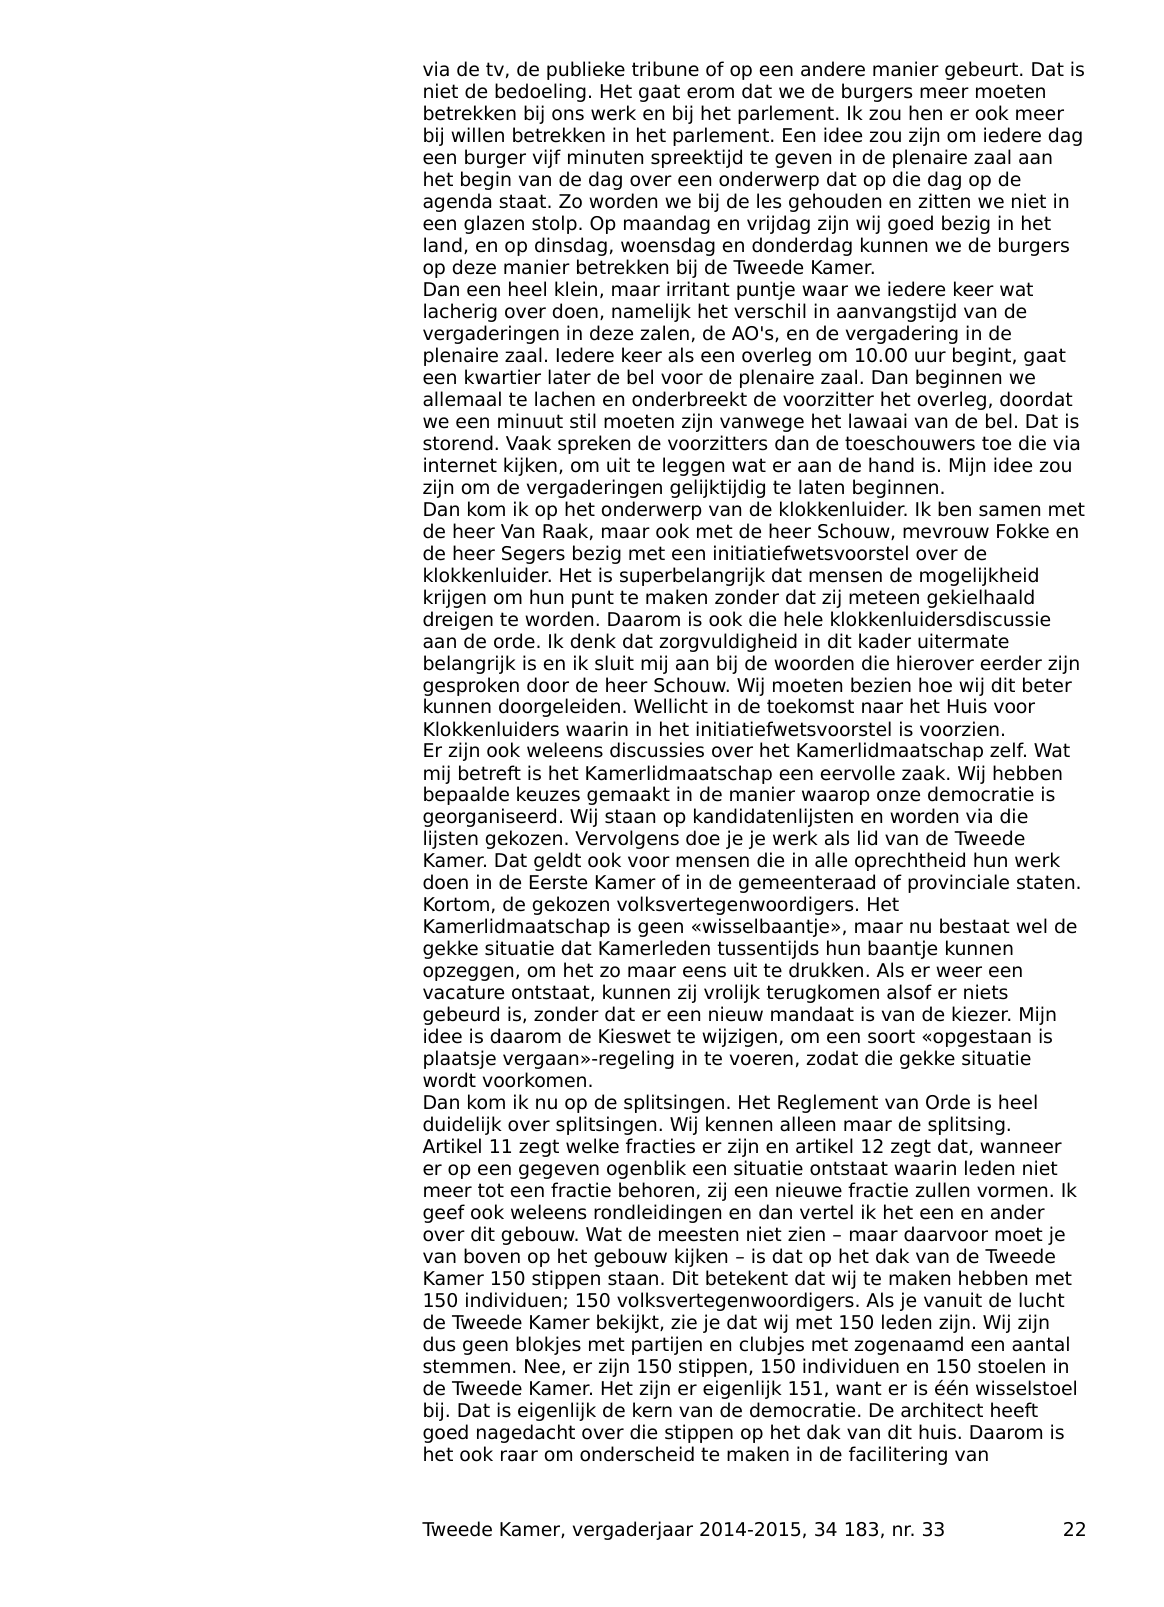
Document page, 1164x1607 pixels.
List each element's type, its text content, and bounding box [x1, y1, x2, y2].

text via de tv, de publieke tribune of op een andere manier gebeurt. Dat is niet de bedoeling. Het gaat erom dat we de burgers meer moeten betrekken bij ons werk en bij het parlement. Ik zou hen er ook meer bij willen betrekken in het parlement. Een idee zou zijn om iedere dag een burger vijf minuten spreektijd te geven in de plenaire zaal aan het begin van de dag over een onderwerp dat op die dag op de agenda staat. Zo worden we bij de les gehouden en zitten we niet in een glazen stolp. Op maandag en vrijdag zijn wij goed bezig in het land, en op dinsdag, woensdag en donderdag kunnen we de burgers op deze manier betrekken bij de Tweede Kamer. [422, 59, 1087, 279]
text Dan een heel klein, maar irritant puntje waar we iedere keer wat lacherig over doen, namelijk het verschil in aanvangstijd van de vergaderingen in deze zalen, de AO's, en de vergadering in de plenaire zaal. Iedere keer als een overleg om 10.00 uur begint, gaat een kwartier later de bel voor de plenaire zaal. Dan beginnen we allemaal te lachen en onderbreekt de voorzitter het overleg, doordat we een minuut stil moeten zijn vanwege het lawaai van de bel. Dat is storend. Vaak spreken de voorzitters dan de toeschouwers toe die via internet kijken, om uit te leggen wat er aan de hand is. Mijn idee zou zijn om de vergaderingen gelijktijdig te laten beginnen. [422, 279, 1087, 499]
text Dan kom ik op het onderwerp van de klokkenluider. Ik ben samen met de heer Van Raak, maar ook met de heer Schouw, mevrouw Fokke en de heer Segers bezig met een initiatiefwetsvoorstel over de klokkenluider. Het is superbelangrijk dat mensen de mogelijkheid krijgen om hun punt te maken zonder dat zij meteen gekielhaald dreigen te worden. Daarom is ook die hele klokkenluidersdiscussie aan de orde. Ik denk dat zorgvuldigheid in dit kader uitermate belangrijk is en ik sluit mij aan bij de woorden die hierover eerder zijn gesproken door de heer Schouw. Wij moeten bezien hoe wij dit beter kunnen doorgeleiden. Wellicht in de toekomst naar het Huis voor Klokkenluiders waarin in het initiatiefwetsvoorstel is voorzien. [422, 499, 1087, 740]
text Dan kom ik nu op de splitsingen. Het Reglement van Orde is heel duidelijk over splitsingen. Wij kennen alleen maar de splitsing. Artikel 11 zegt welke fracties er zijn en artikel 12 zegt dat, wanneer er op een gegeven ogenblik een situatie ontstaat waarin leden niet meer tot een fractie behoren, zij een nieuwe fractie zullen vormen. Ik geef ook weleens rondleidingen en dan vertel ik het een en ander over dit gebouw. Wat de meesten niet zien – maar daarvoor moet je van boven op het gebouw kijken – is dat op het dak van de Tweede Kamer 150 stippen staan. Dit betekent dat wij te maken hebben met 150 individuen; 150 volksvertegenwoordigers. Als je vanuit de lucht de Tweede Kamer bekijkt, zie je dat wij met 150 leden zijn. Wij zijn dus geen blokjes met partijen en clubjes met zogenaamd een aantal stemmen. Nee, er zijn 150 stippen, 150 individuen en 150 stoelen in de Tweede Kamer. Het zijn er eigenlijk 151, want er is één wisselstoel bij. Dat is eigenlijk de kern van de democratie. De architect heeft goed nagedacht over die stippen op het dak van dit huis. Daarom is het ook raar om onderscheid te maken in de facilitering van [422, 1092, 1087, 1466]
text Er zijn ook weleens discussies over het Kamerlidmaatschap zelf. Wat mij betreft is het Kamerlidmaatschap een eervolle zaak. Wij hebben bepaalde keuzes gemaakt in de manier waarop onze democratie is georganiseerd. Wij staan op kandidatenlijsten en worden via die lijsten gekozen. Vervolgens doe je je werk als lid van de Tweede Kamer. Dat geldt ook voor mensen die in alle oprechtheid hun werk doen in de Eerste Kamer of in de gemeenteraad of provinciale staten. Kortom, de gekozen volksvertegenwoordigers. Het Kamerlidmaatschap is geen «wisselbaantje», maar nu bestaat wel de gekke situatie dat Kamerleden tussentijds hun baantje kunnen opzeggen, om het zo maar eens uit te drukken. Als er weer een vacature ontstaat, kunnen zij vrolijk terugkomen alsof er niets gebeurd is, zonder dat er een nieuw mandaat is van de kiezer. Mijn idee is daarom de Kieswet te wijzigen, om een soort «opgestaan is plaatsje vergaan»-regeling in te voeren, zodat die gekke situatie wordt voorkomen. [422, 740, 1087, 1092]
